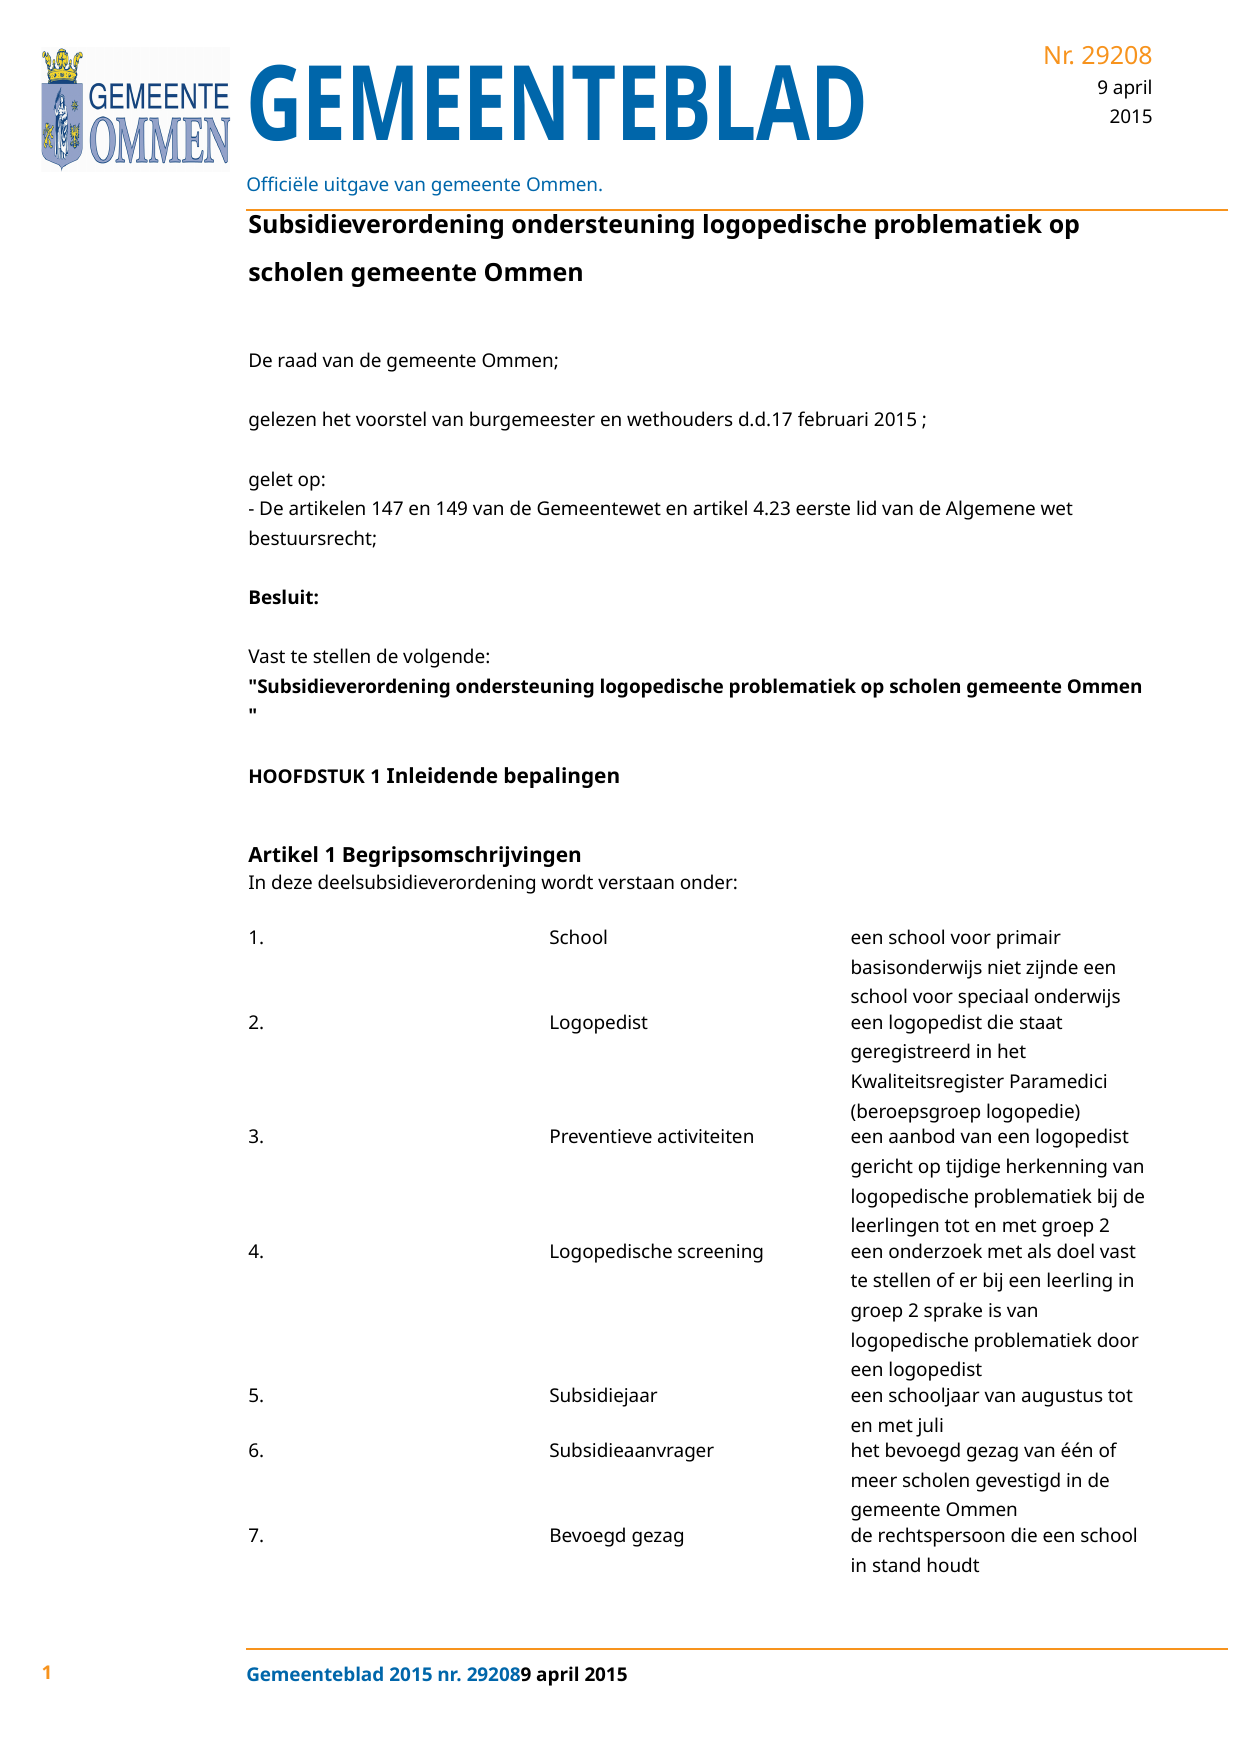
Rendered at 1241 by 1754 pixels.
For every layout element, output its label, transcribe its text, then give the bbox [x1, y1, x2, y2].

table_cell Subsidieaanvrager [549, 1438, 850, 1522]
text In deze deelsubsidieverordening wordt verstaan onder: [248, 869, 1152, 895]
table_cell een schooljaar van augustus tot en met juli [850, 1382, 1152, 1437]
table_cell 7. [248, 1523, 549, 1578]
text - De artikelen 147 en 149 van de Gemeentewet en artikel 4.23 eerste lid van de Algemene wet bestuursrecht; [248, 495, 1152, 551]
table_cell 6. [248, 1438, 549, 1522]
text Artikel 1 Begripsomschrijvingen [248, 841, 1152, 869]
text Subsidieverordening ondersteuning logopedische problematiek op scholen gemeente Ommen [248, 211, 1152, 288]
text HOOFDSTUK 1 Inleidende bepalingen [248, 762, 1152, 790]
table_cell Preventieve activiteiten [549, 1124, 850, 1238]
table_cell het bevoegd gezag van één of meer scholen gevestigd in de gemeente Ommen [850, 1438, 1152, 1522]
text Besluit: [248, 584, 1152, 610]
text De raad van de gemeente Ommen; [248, 347, 1152, 373]
table_header 1. [248, 924, 549, 1009]
table_cell 4. [248, 1238, 549, 1382]
table_cell 3. [248, 1124, 549, 1238]
text "Subsidieverordening ondersteuning logopedische problematiek op scholen gemeente Ommen " [248, 673, 1152, 728]
table_cell een aanbod van een logopedist gericht op tijdige herkenning van logopedische problematiek bij de leerlingen tot en met groep 2 [850, 1124, 1152, 1238]
table_header een school voor primair basisonderwijs niet zijnde een school voor speciaal onderwijs [850, 924, 1152, 1009]
table_cell Logopedische screening [549, 1238, 850, 1382]
text gelezen het voorstel van burgemeester en wethouders d.d.17 februari 2015 ; [248, 407, 1152, 432]
text gelet op: [248, 466, 1152, 492]
table_cell 5. [248, 1382, 549, 1437]
table_cell de rechtspersoon die een school in stand houdt [850, 1523, 1152, 1578]
table_cell 2. [248, 1009, 549, 1124]
table_cell Subsidiejaar [549, 1382, 850, 1437]
table_cell Bevoegd gezag [549, 1523, 850, 1578]
table_cell een onderzoek met als doel vast te stellen of er bij een leerling in groep 2 sprake is van logopedische problematiek door een logopedist [850, 1238, 1152, 1382]
picture [41, 47, 231, 172]
table_cell Logopedist [549, 1009, 850, 1124]
table_header School [549, 924, 850, 1009]
table_cell een logopedist die staat geregistreerd in het Kwaliteitsregister Paramedici (beroepsgroep logopedie) [850, 1009, 1152, 1124]
text Vast te stellen de volgende: [248, 643, 1152, 669]
